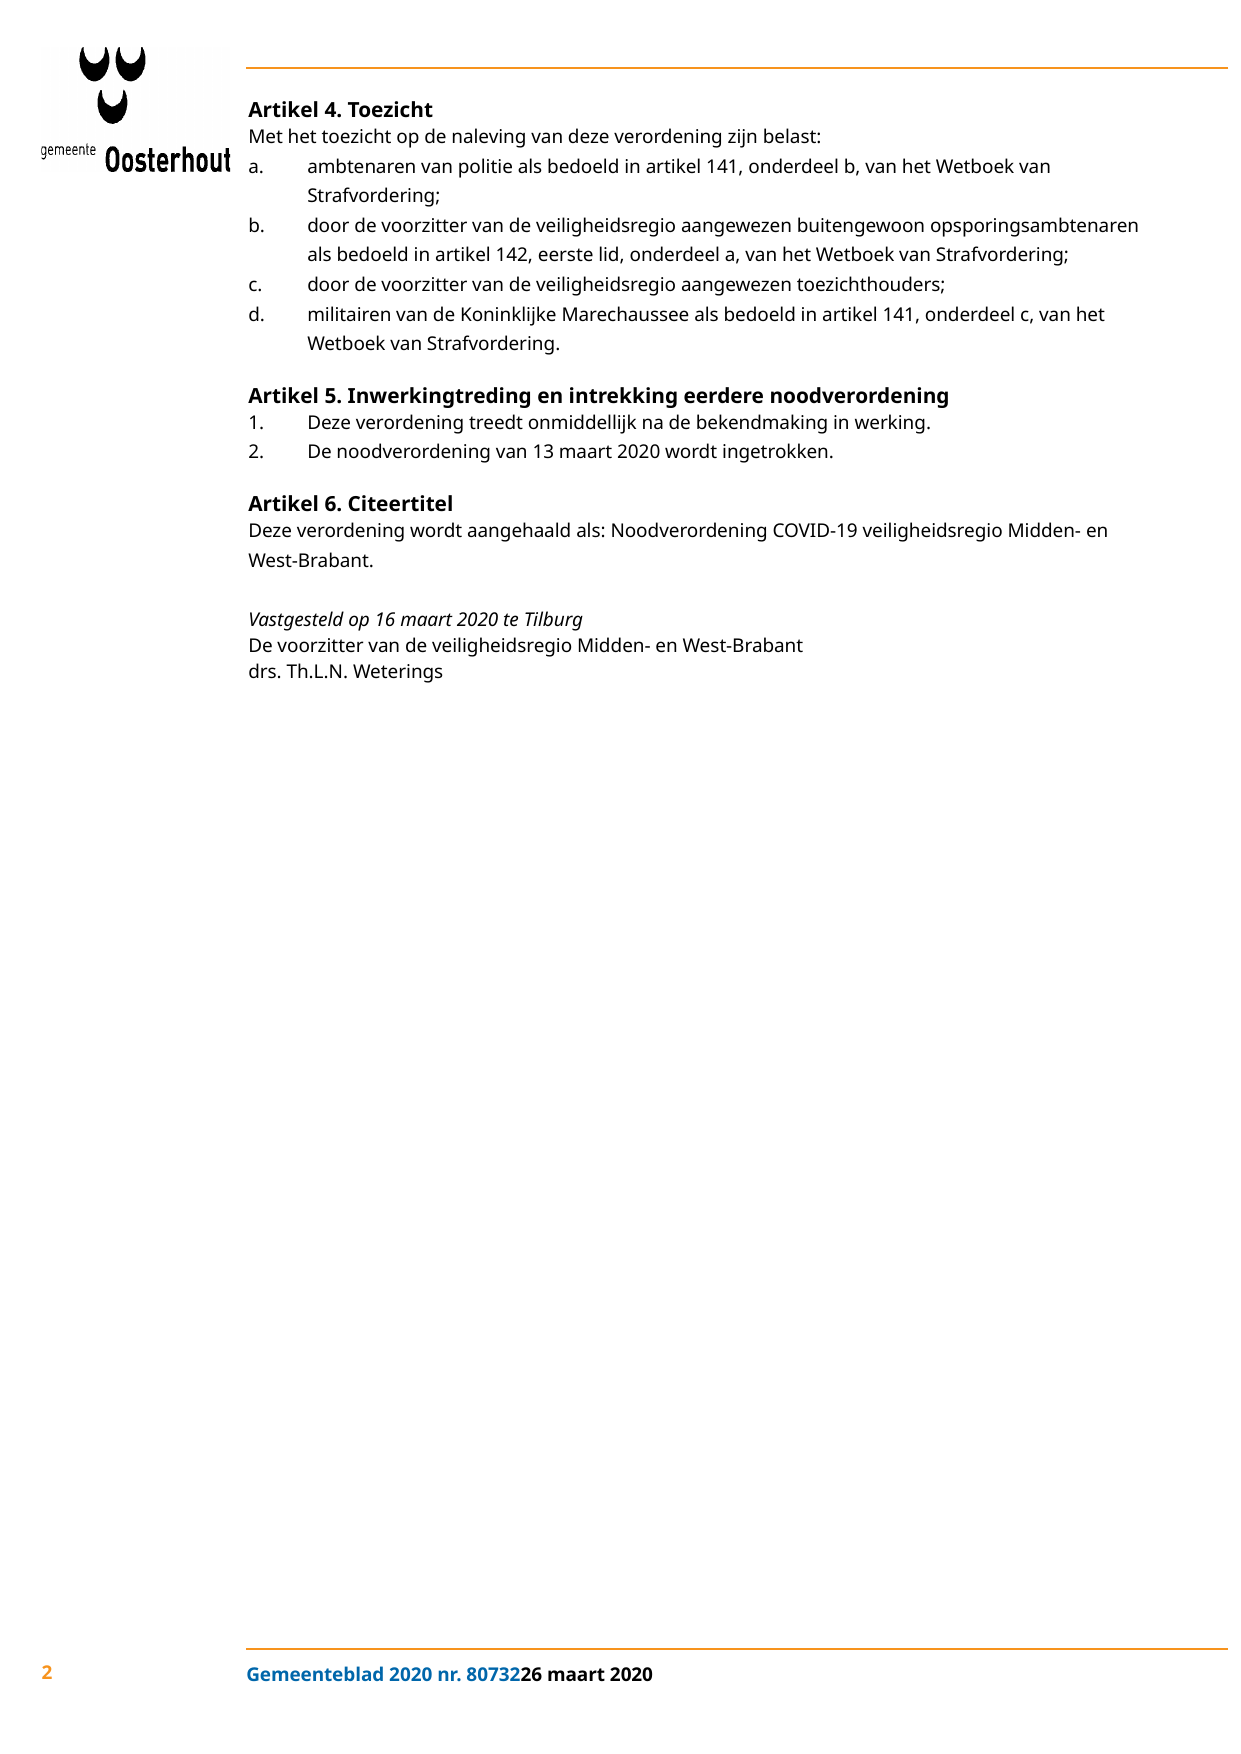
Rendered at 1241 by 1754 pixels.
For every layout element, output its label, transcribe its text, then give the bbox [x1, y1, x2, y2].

list ambtenaren van politie als bedoeld in artikel 141, onderdeel b, van het Wetboek van Strafvordering; [248, 153, 1152, 208]
text drs. Th.L.N. Weterings [248, 658, 1152, 683]
text De voorzitter van de veiligheidsregio Midden- en West-Brabant [248, 632, 1152, 658]
list Deze verordening treedt onmiddellijk na de bekendmaking in werking. [248, 409, 1152, 435]
list door de voorzitter van de veiligheidsregio aangewezen buitengewoon opsporingsambtenaren als bedoeld in artikel 142, eerste lid, onderdeel a, van het Wetboek van Strafvordering; [248, 212, 1152, 267]
text Vastgesteld op 16 maart 2020 te Tilburg [248, 606, 1152, 632]
list De noodverordening van 13 maart 2020 wordt ingetrokken. [248, 439, 1152, 464]
text Deze verordening wordt aangehaald als: Noodverordening COVID-19 veiligheidsregio Midden- en West-Brabant. [248, 518, 1152, 573]
text Met het toezicht op de naleving van deze verordening zijn belast: [248, 123, 1152, 149]
list door de voorzitter van de veiligheidsregio aangewezen toezichthouders; [248, 271, 1152, 297]
list militairen van de Koninklijke Marechaussee als bedoeld in artikel 141, onderdeel c, van het Wetboek van Strafvordering. [248, 301, 1152, 356]
text Artikel 5. Inwerkingtreding en intrekking eerdere noodverordening [248, 381, 1152, 409]
text Artikel 4. Toezicht [248, 95, 1152, 123]
picture [41, 47, 231, 172]
text Artikel 6. Citeertitel [248, 489, 1152, 518]
